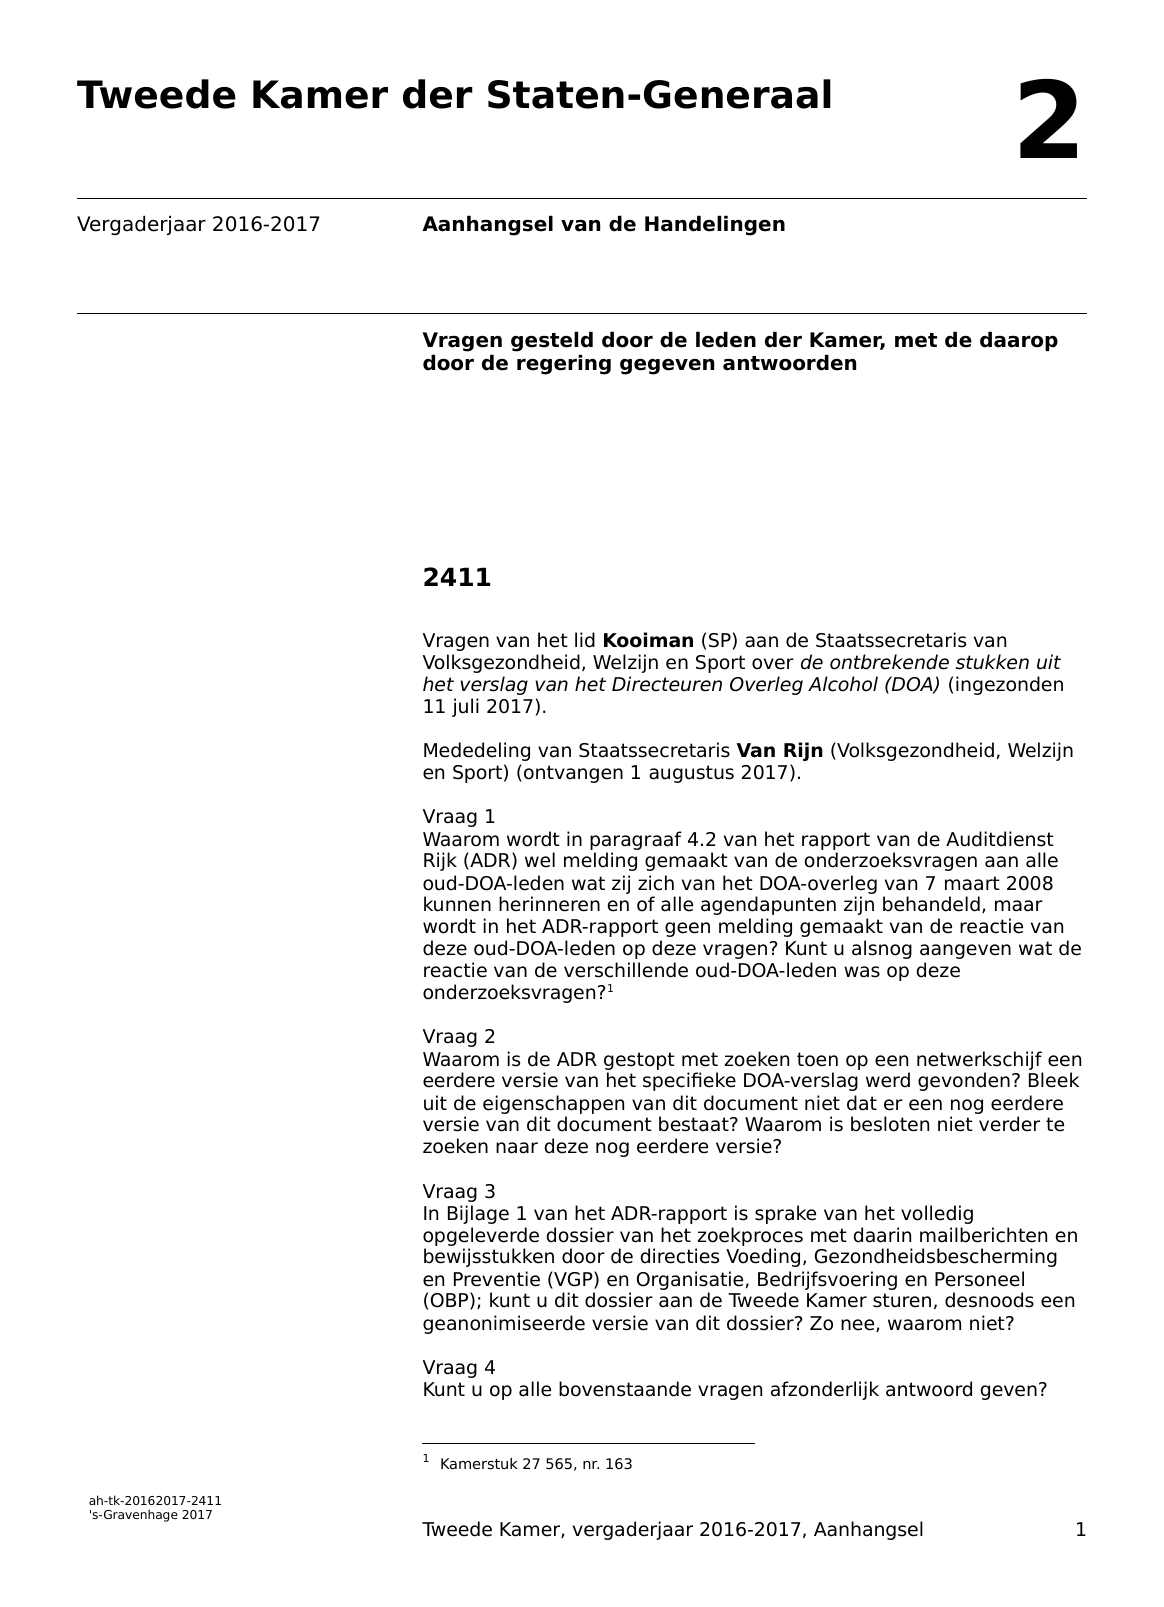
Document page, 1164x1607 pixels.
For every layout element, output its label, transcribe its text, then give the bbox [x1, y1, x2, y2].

text 's-Gravenhage 2017 [88, 1508, 323, 1522]
text Waarom is de ADR gestopt met zoeken toen op een netwerkschijf een eerdere versie van het specifieke DOA-verslag werd gevonden? Bleek uit de eigenschappen van dit document niet dat er een nog eerdere versie van dit document bestaat? Waarom is besloten niet verder te zoeken naar deze nog eerdere versie? [422, 1048, 1087, 1158]
text Kunt u op alle bovenstaande vragen afzonderlijk antwoord geven? [422, 1378, 1087, 1401]
table_header Tweede Kamer der Staten-Generaal [77, 59, 886, 198]
text Vraag 3 [422, 1181, 1087, 1202]
text Vraag 4 [422, 1357, 1087, 1378]
table_cell Aanhangsel van de Handelingen [422, 199, 1087, 313]
text Vraag 2 [422, 1026, 1087, 1048]
text 2411 [422, 563, 1087, 592]
table_cell Vragen gesteld door de leden der Kamer, met de daarop door de regering gegeven antwoorden [422, 314, 1087, 375]
table_cell [77, 314, 422, 375]
text In Bijlage 1 van het ADR-rapport is sprake van het volledig opgeleverde dossier van het zoekproces met daarin mailberichten en bewijsstukken door de directies Voeding, Gezondheidsbescherming en Preventie (VGP) en Organisatie, Bedrijfsvoering en Personeel (OBP); kunt u dit dossier aan de Tweede Kamer sturen, desnoods een geanonimiseerde versie van dit dossier? Zo nee, waarom niet? [422, 1202, 1087, 1334]
text Kamerstuk 27 565, nr. 163 [422, 1452, 1087, 1474]
table_cell Vergaderjaar 2016-2017 [77, 199, 422, 313]
text Mededeling van Staatssecretaris Van Rijn (Volksgezondheid, Welzijn en Sport) (ontvangen 1 augustus 2017). [422, 740, 1087, 784]
text Waarom wordt in paragraaf 4.2 van het rapport van de Auditdienst Rijk (ADR) wel melding gemaakt van de onderzoeksvragen aan alle oud-DOA-leden wat zij zich van het DOA-overleg van 7 maart 2008 kunnen herinneren en of alle agendapunten zijn behandeld, maar wordt in het ADR-rapport geen melding gemaakt van de reactie van deze oud-DOA-leden op deze vragen? Kunt u alsnog aangeven wat de reactie van de verschillende oud-DOA-leden was op deze onderzoeksvragen? [422, 828, 1087, 1004]
text Vraag 1 [422, 806, 1087, 828]
text ah-tk-20162017-2411 [88, 1494, 323, 1508]
text Vragen van het lid Kooiman (SP) aan de Staatssecretaris van Volksgezondheid, Welzijn en Sport over de ontbrekende stukken uit het verslag van het Directeuren Overleg Alcohol (DOA) (ingezonden 11 juli 2017). [422, 630, 1087, 718]
table_header 2 [886, 59, 1087, 198]
